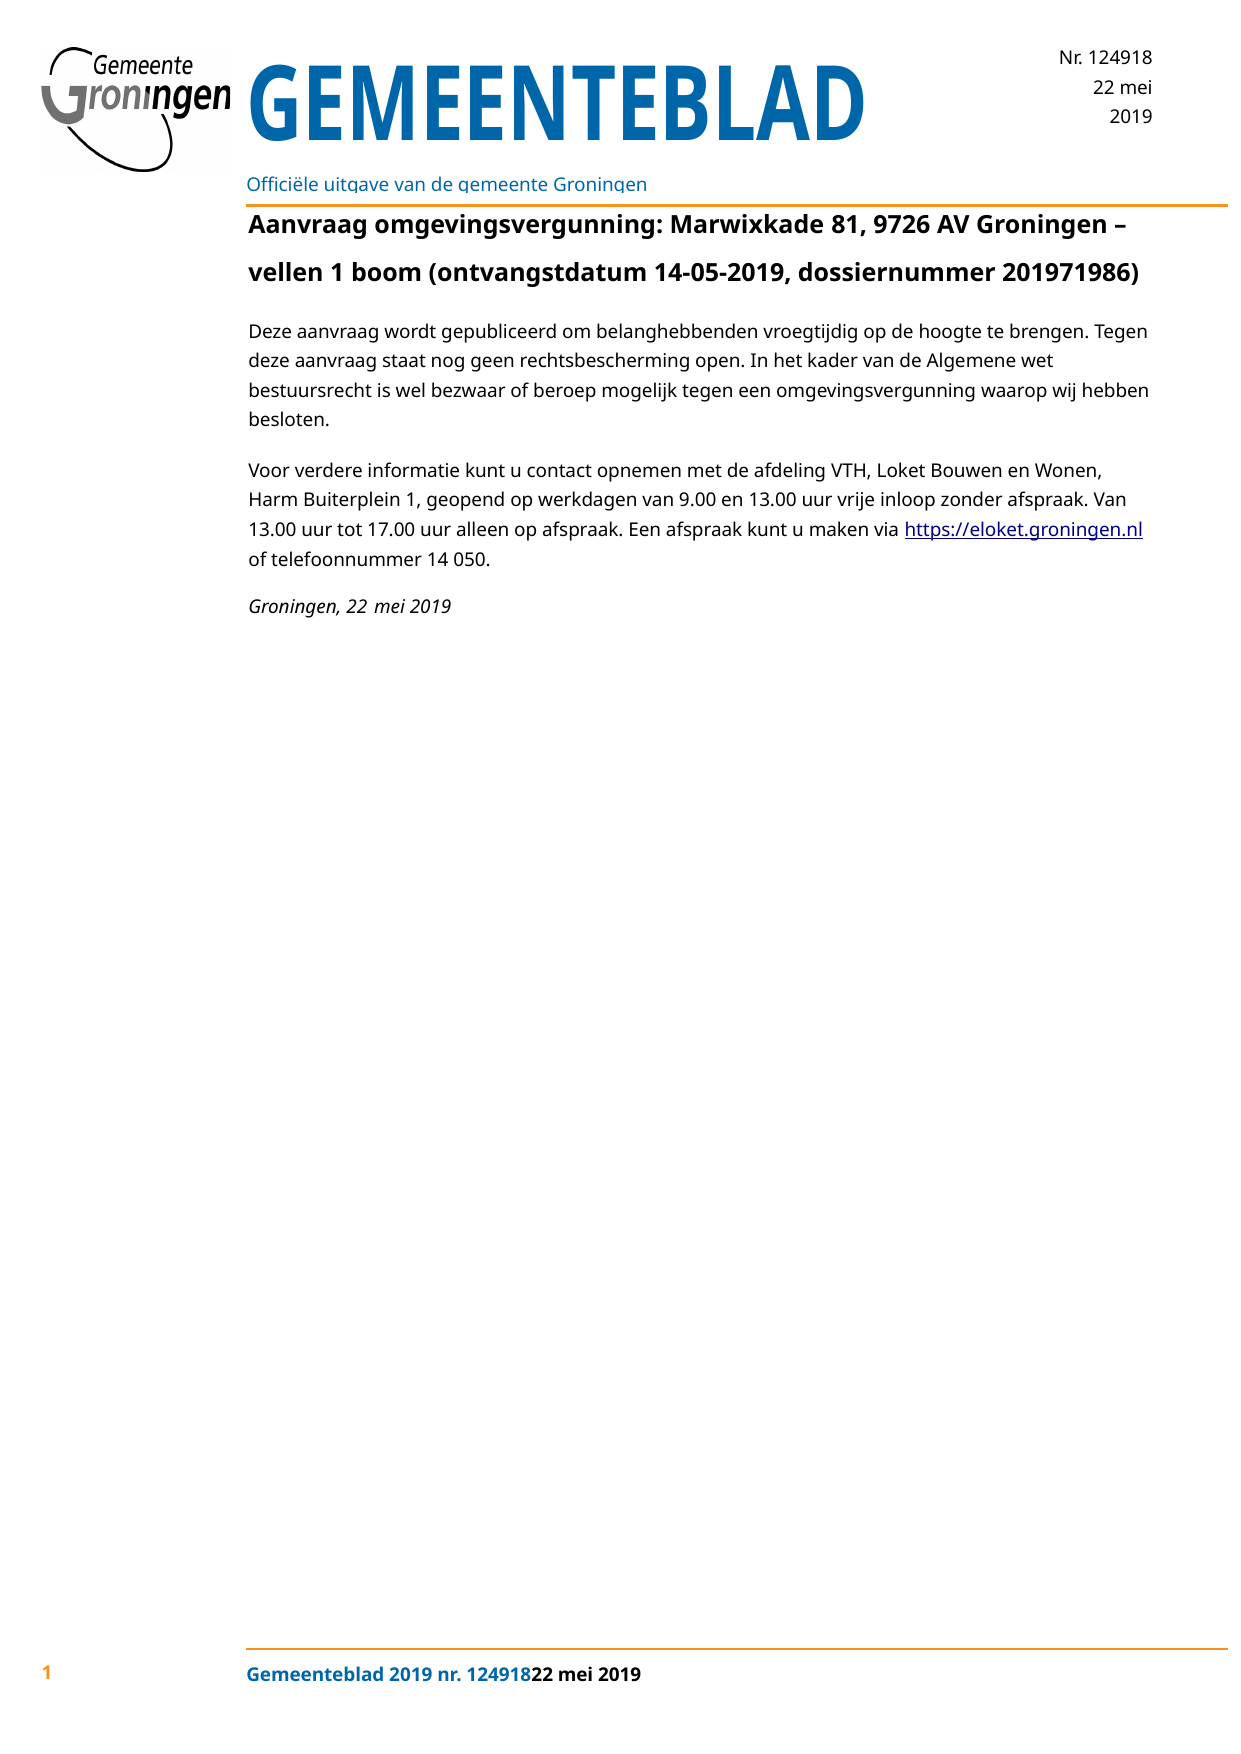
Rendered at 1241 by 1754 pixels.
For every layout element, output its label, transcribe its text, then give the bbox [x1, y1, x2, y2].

picture [41, 47, 231, 172]
text Voor verdere informatie kunt u contact opnemen met de afdeling VTH, Loket Bouwen en Wonen, Harm Buiterplein 1, geopend op werkdagen van 9.00 en 13.00 uur vrije inloop zonder afspraak. Van 13.00 uur tot 17.00 uur alleen op afspraak. Een afspraak kunt u maken via https://eloket.groningen.nl of telefoonnummer 14 050. [248, 457, 1152, 572]
text Groningen, 22 mei 2019 [248, 594, 1152, 619]
text Deze aanvraag wordt gepubliceerd om belanghebbenden vroegtijdig op de hoogte te brengen. Tegen deze aanvraag staat nog geen rechtsbescherming open. In het kader van de Algemene wet bestuursrecht is wel bezwaar of beroep mogelijk tegen een omgevingsvergunning waarop wij hebben besloten. [248, 318, 1152, 432]
text Aanvraag omgevingsvergunning: Marwixkade 81, 9726 AV Groningen – vellen 1 boom (ontvangstdatum 14-05-2019, dossiernummer 201971986) [248, 207, 1152, 288]
